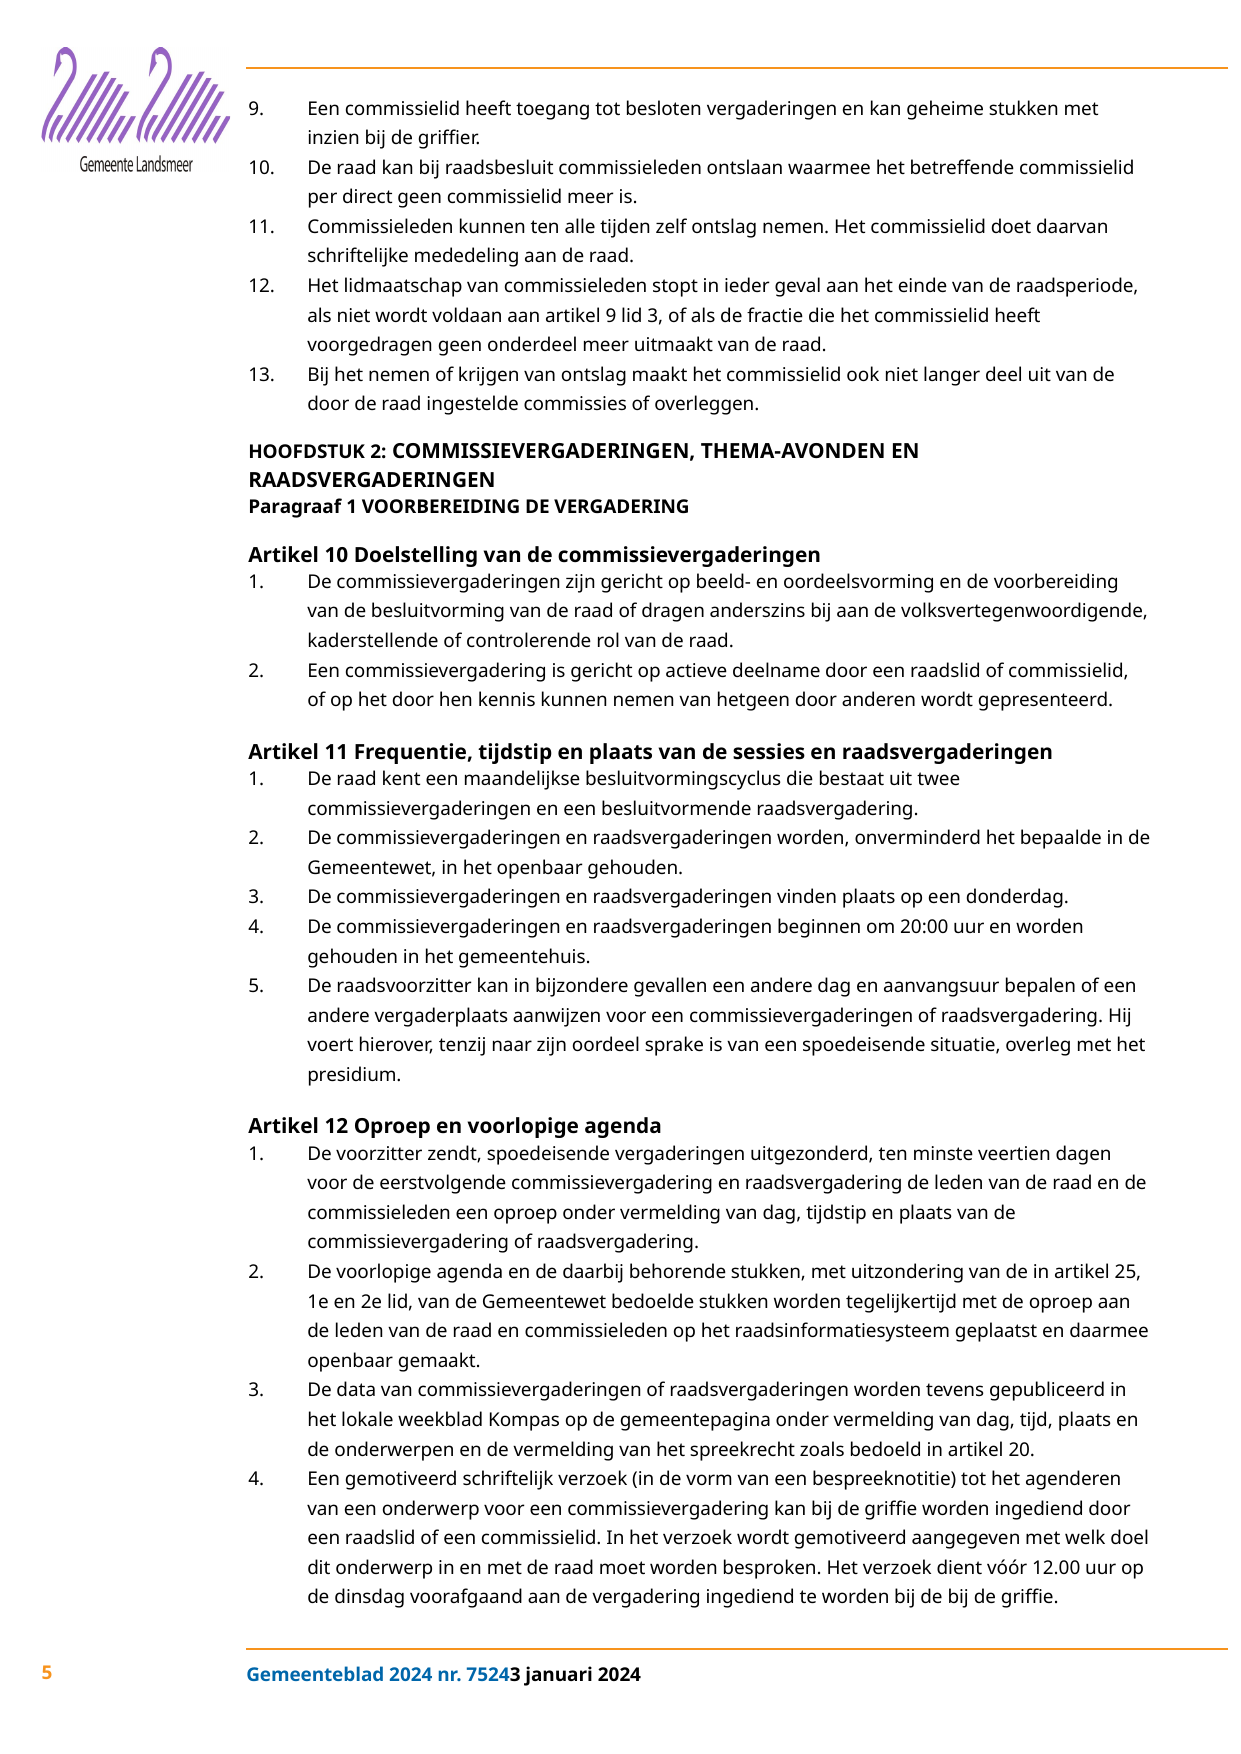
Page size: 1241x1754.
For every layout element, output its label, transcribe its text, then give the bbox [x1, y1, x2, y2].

text Paragraaf 1 VOORBEREIDING DE VERGADERING [248, 493, 1152, 519]
list De raadsvoorzitter kan in bijzondere gevallen een andere dag en aanvangsuur bepalen of een andere vergaderplaats aanwijzen voor een commissievergaderingen of raadsvergadering. Hij voert hierover, tenzij naar zijn oordeel sprake is van een spoedeisende situatie, overleg met het presidium. [248, 972, 1152, 1087]
picture [41, 47, 231, 172]
list De commissievergaderingen en raadsvergaderingen beginnen om 20:00 uur en worden gehouden in het gemeentehuis. [248, 913, 1152, 968]
list De data van commissievergaderingen of raadsvergaderingen worden tevens gepubliceerd in het lokale weekblad Kompas op de gemeentepagina onder vermelding van dag, tijd, plaats en de onderwerpen en de vermelding van het spreekrecht zoals bedoeld in artikel 20. [248, 1377, 1152, 1462]
list De voorzitter zendt, spoedeisende vergaderingen uitgezonderd, ten minste veertien dagen voor de eerstvolgende commissievergadering en raadsvergadering de leden van de raad en de commissieleden een oproep onder vermelding van dag, tijdstip en plaats van de commissievergadering of raadsvergadering. [248, 1140, 1152, 1254]
list De raad kent een maandelijkse besluitvormingscyclus die bestaat uit twee commissievergaderingen en een besluitvormende raadsvergadering. [248, 765, 1152, 821]
list Een commissievergadering is gericht op actieve deelname door een raadslid of commissielid, of op het door hen kennis kunnen nemen van hetgeen door anderen wordt gepresenteerd. [248, 657, 1152, 712]
list De raad kan bij raadsbesluit commissieleden ontslaan waarmee het betreffende commissielid per direct geen commissielid meer is. [248, 154, 1152, 209]
list De voorlopige agenda en de daarbij behorende stukken, met uitzondering van de in artikel 25, 1e en 2e lid, van de Gemeentewet bedoelde stukken worden tegelijkertijd met de oproep aan de leden van de raad en commissieleden op het raadsinformatiesysteem geplaatst en daarmee openbaar gemaakt. [248, 1258, 1152, 1373]
list Een gemotiveerd schriftelijk verzoek (in de vorm van een bespreeknotitie) tot het agenderen van een onderwerp voor een commissievergadering kan bij de griffie worden ingediend door een raadslid of een commissielid. In het verzoek wordt gemotiveerd aangegeven met welk doel dit onderwerp in en met de raad moet worden besproken. Het verzoek dient vóór 12.00 uur op de dinsdag voorafgaand aan de vergadering ingediend te worden bij de bij de griffie. [248, 1465, 1152, 1609]
text HOOFDSTUK 2: COMMISSIEVERGADERINGEN, THEMA-AVONDEN EN RAADSVERGADERINGEN [248, 436, 1152, 493]
list De commissievergaderingen en raadsvergaderingen vinden plaats op een donderdag. [248, 884, 1152, 909]
list Bij het nemen of krijgen van ontslag maakt het commissielid ook niet langer deel uit van de door de raad ingestelde commissies of overleggen. [248, 361, 1152, 416]
list De commissievergaderingen zijn gericht op beeld- en oordeelsvorming en de voorbereiding van de besluitvorming van de raad of dragen anderszins bij aan de volksvertegenwoordigende, kaderstellende of controlerende rol van de raad. [248, 568, 1152, 653]
list De commissievergaderingen en raadsvergaderingen worden, onverminderd het bepaalde in de Gemeentewet, in het openbaar gehouden. [248, 824, 1152, 880]
text Artikel 11 Frequentie, tijdstip en plaats van de sessies en raadsvergaderingen [248, 737, 1152, 765]
list Een commissielid heeft toegang tot besloten vergaderingen en kan geheime stukken met inzien bij de griffier. [248, 95, 1152, 150]
list Het lidmaatschap van commissieleden stopt in ieder geval aan het einde van de raadsperiode, als niet wordt voldaan aan artikel 9 lid 3, of als de fractie die het commissielid heeft voorgedragen geen onderdeel meer uitmaakt van de raad. [248, 272, 1152, 357]
list Commissieleden kunnen ten alle tijden zelf ontslag nemen. Het commissielid doet daarvan schriftelijke mededeling aan de raad. [248, 213, 1152, 268]
text Artikel 12 Oproep en voorlopige agenda [248, 1112, 1152, 1140]
text Artikel 10 Doelstelling van de commissievergaderingen [248, 540, 1152, 568]
